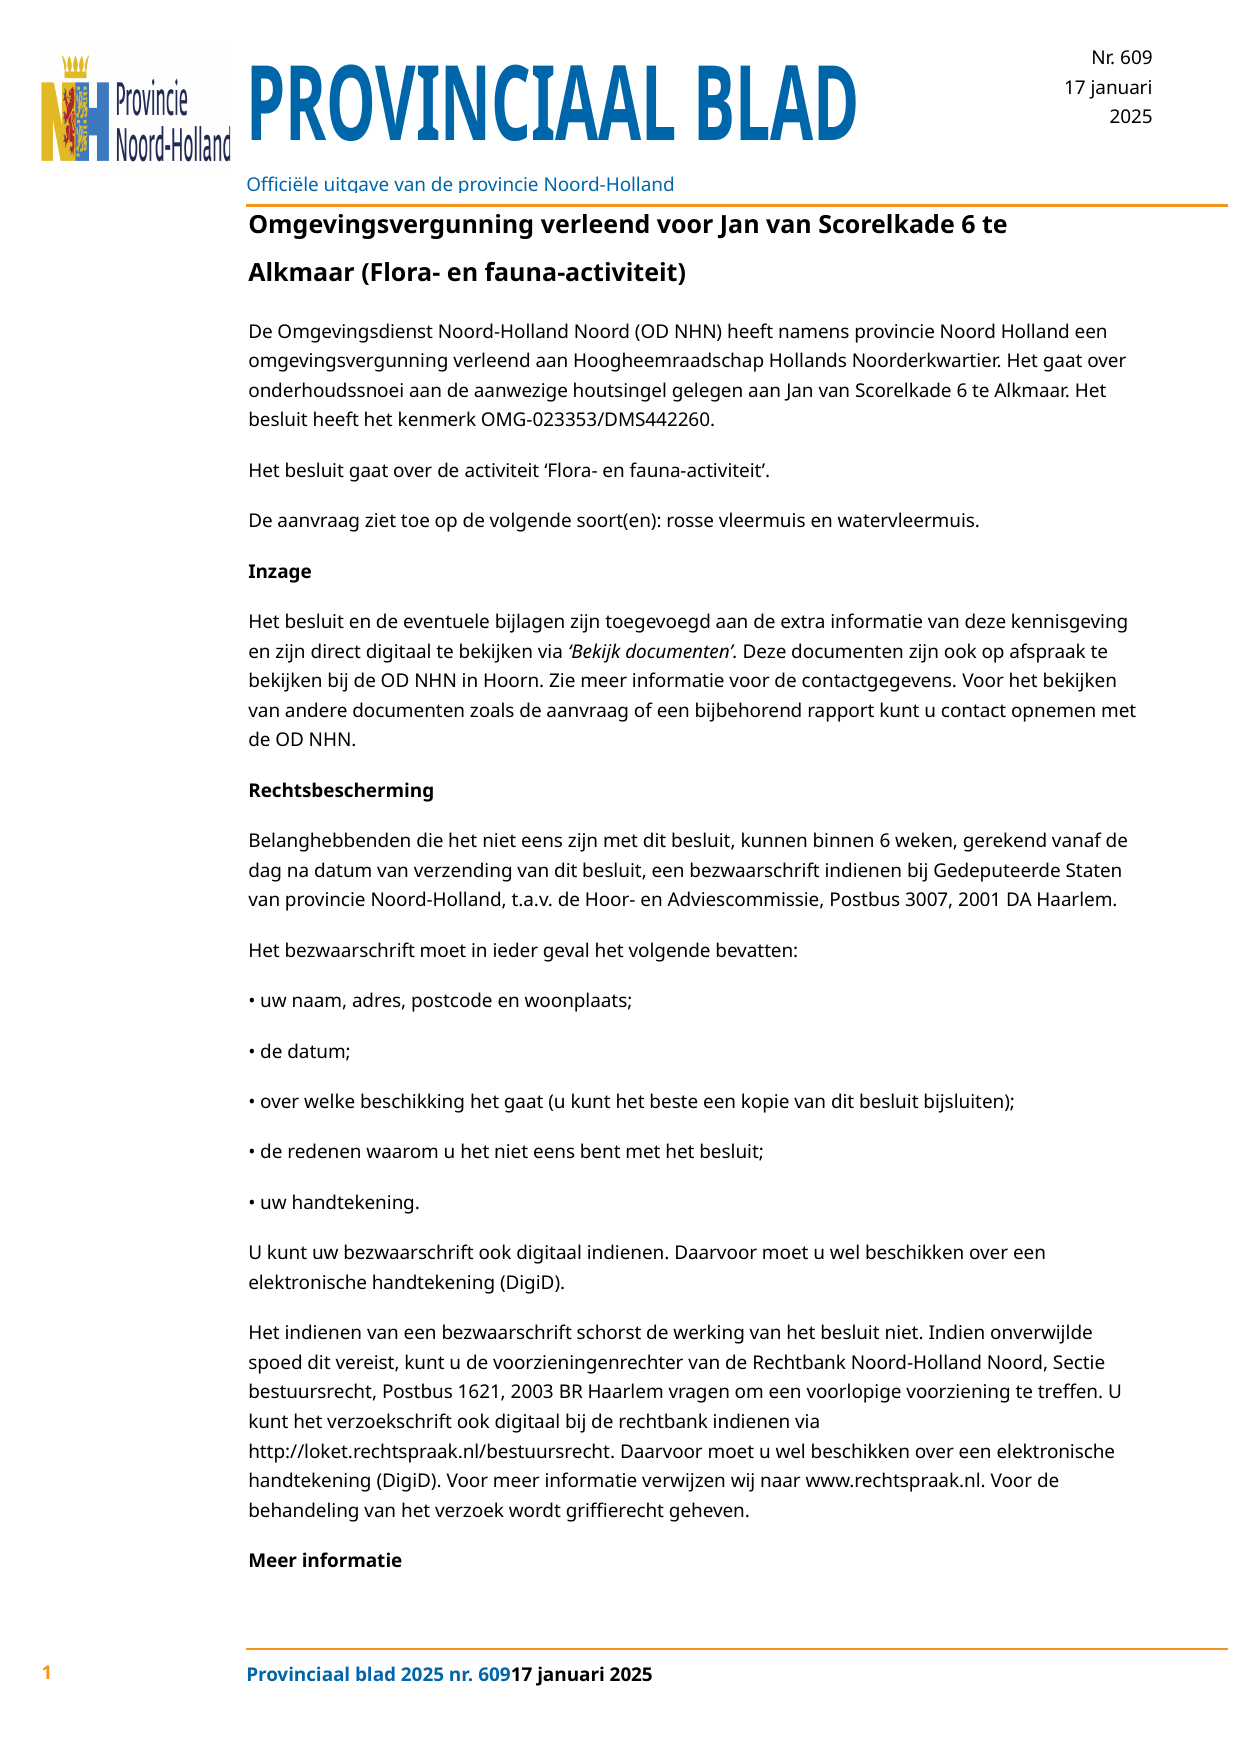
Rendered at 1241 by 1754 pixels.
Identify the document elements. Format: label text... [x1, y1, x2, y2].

text • uw naam, adres, postcode en woonplaats; [248, 987, 1152, 1013]
text Het besluit gaat over de activiteit ‘Flora- en fauna-activiteit’. [248, 457, 1152, 483]
text Omgevingsvergunning verleend voor Jan van Scorelkade 6 te Alkmaar (Flora- en fauna-activiteit) [248, 207, 1152, 288]
text Meer informatie [248, 1547, 1152, 1573]
text U kunt uw bezwaarschrift ook digitaal indienen. Daarvoor moet u wel beschikken over een elektronische handtekening (DigiD). [248, 1239, 1152, 1295]
text Inzage [248, 558, 1152, 584]
text De Omgevingsdienst Noord-Holland Noord (OD NHN) heeft namens provincie Noord Holland een omgevingsvergunning verleend aan Hoogheemraadschap Hollands Noorderkwartier. Het gaat over onderhoudssnoei aan de aanwezige houtsingel gelegen aan Jan van Scorelkade 6 te Alkmaar. Het besluit heeft het kenmerk OMG-023353/DMS442260. [248, 318, 1152, 432]
text Het bezwaarschrift moet in ieder geval het volgende bevatten: [248, 937, 1152, 963]
text • de redenen waarom u het niet eens bent met het besluit; [248, 1139, 1152, 1164]
text • over welke beschikking het gaat (u kunt het beste een kopie van dit besluit bijsluiten); [248, 1088, 1152, 1114]
text Rechtsbescherming [248, 777, 1152, 803]
text • uw handtekening. [248, 1189, 1152, 1215]
text Het indienen van een bezwaarschrift schorst de werking van het besluit niet. Indien onverwijlde spoed dit vereist, kunt u de voorzieningenrechter van de Rechtbank Noord-Holland Noord, Sectie bestuursrecht, Postbus 1621, 2003 BR Haarlem vragen om een voorlopige voorziening te treffen. U kunt het verzoekschrift ook digitaal bij de rechtbank indienen via http://loket.rechtspraak.nl/bestuursrecht. Daarvoor moet u wel beschikken over een elektronische handtekening (DigiD). Voor meer informatie verwijzen wij naar www.rechtspraak.nl. Voor de behandeling van het verzoek wordt griffierecht geheven. [248, 1319, 1152, 1523]
text De aanvraag ziet toe op de volgende soort(en): rosse vleermuis en watervleermuis. [248, 507, 1152, 533]
text Het besluit en de eventuele bijlagen zijn toegevoegd aan de extra informatie van deze kennisgeving en zijn direct digitaal te bekijken via ‘Bekijk documenten’. Deze documenten zijn ook op afspraak te bekijken bij de OD NHN in Hoorn. Zie meer informatie voor de contactgegevens. Voor het bekijken van andere documenten zoals de aanvraag of een bijbehorend rapport kunt u contact opnemen met de OD NHN. [248, 608, 1152, 752]
text Belanghebbenden die het niet eens zijn met dit besluit, kunnen binnen 6 weken, gerekend vanaf de dag na datum van verzending van dit besluit, een bezwaarschrift indienen bij Gedeputeerde Staten van provincie Noord-Holland, t.a.v. de Hoor- en Adviescommissie, Postbus 3007, 2001 DA Haarlem. [248, 827, 1152, 912]
picture [41, 47, 231, 172]
text • de datum; [248, 1038, 1152, 1064]
